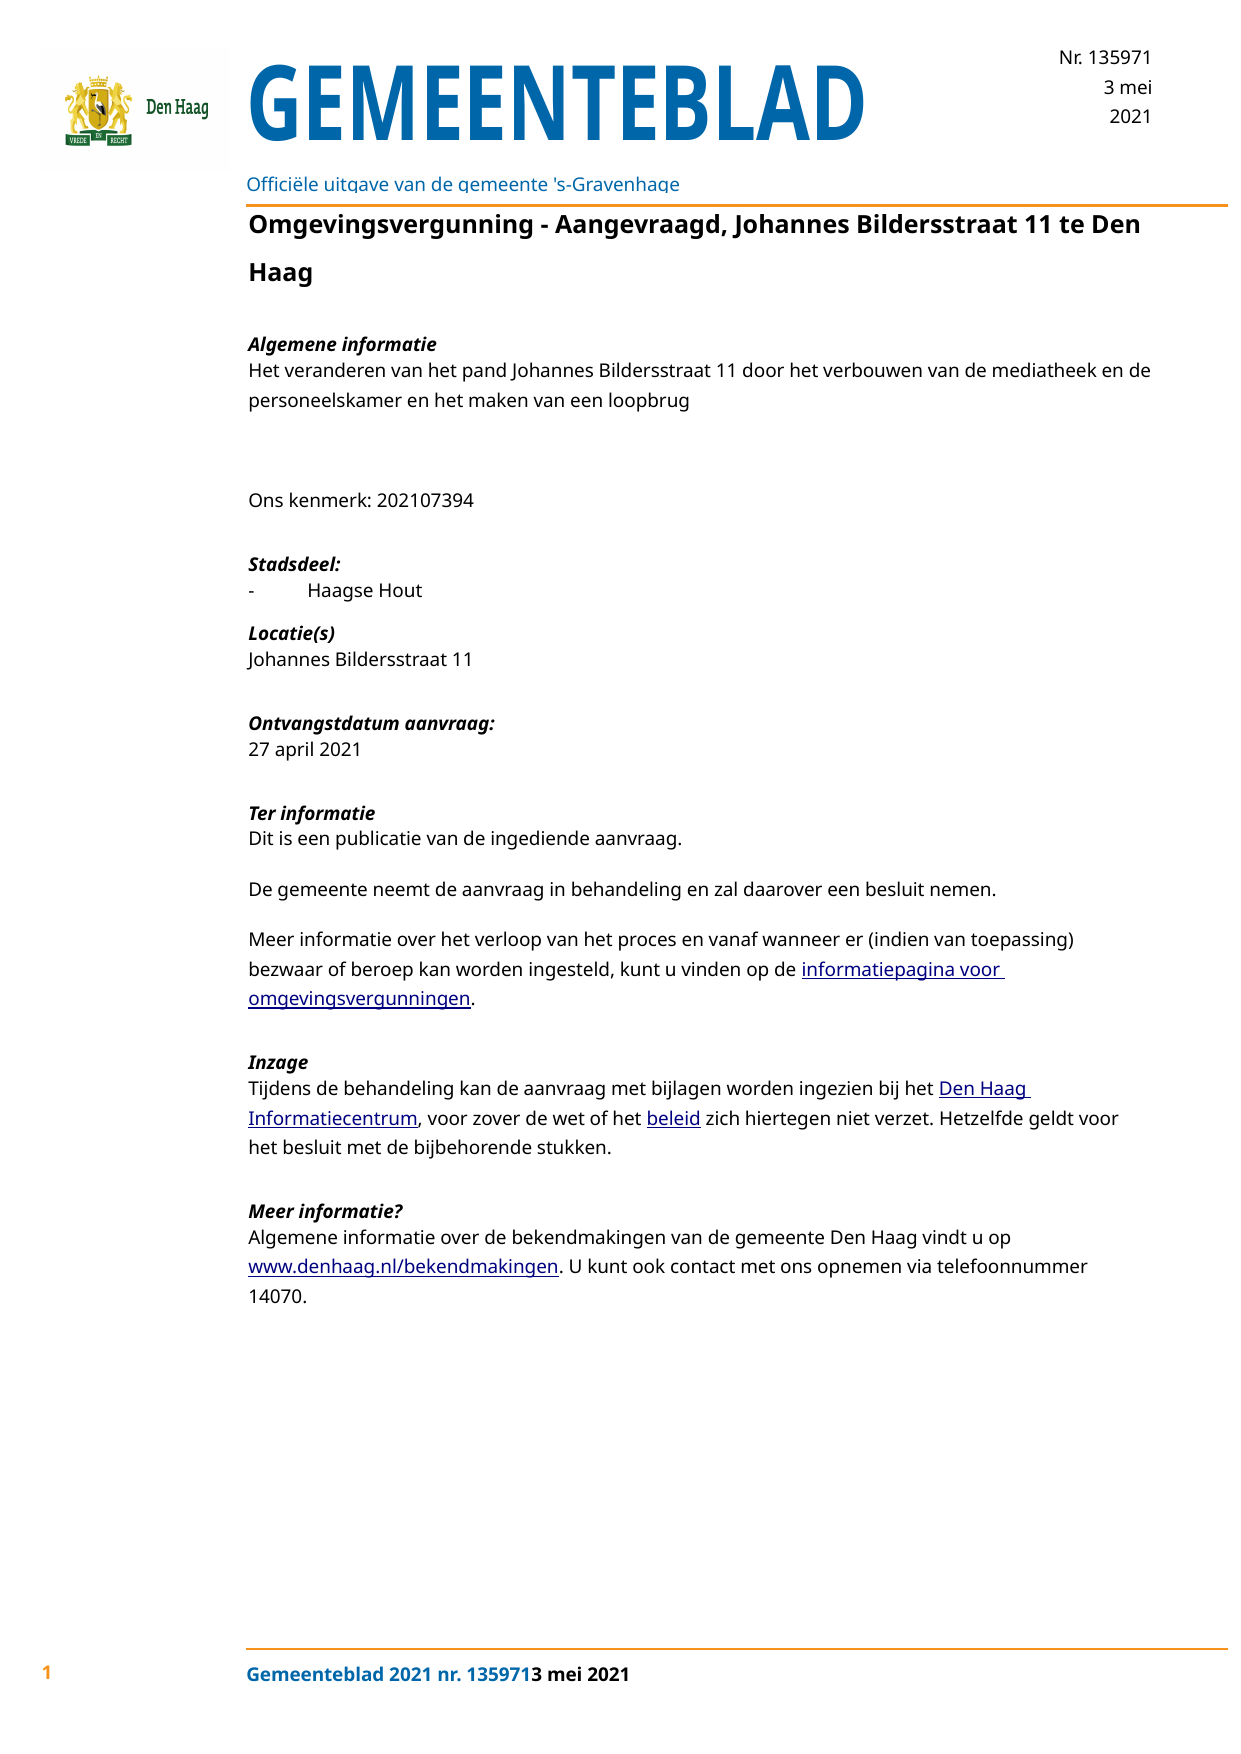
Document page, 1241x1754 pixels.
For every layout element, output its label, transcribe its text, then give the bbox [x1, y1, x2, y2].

list Haagse Hout [248, 577, 1152, 603]
text Tijdens de behandeling kan de aanvraag met bijlagen worden ingezien bij het Den Haag Informatiecentrum, voor zover de wet of het beleid zich hiertegen niet verzet. Hetzelfde geldt voor het besluit met de bijbehorende stukken. [248, 1075, 1152, 1160]
text Algemene informatie [248, 331, 1152, 357]
text Stadsdeel: [248, 552, 1152, 577]
picture [41, 47, 231, 172]
text Johannes Bildersstraat 11 [248, 646, 1152, 672]
text Ter informatie [248, 800, 1152, 826]
text De gemeente neemt de aanvraag in behandeling en zal daarover een besluit nemen. [248, 876, 1152, 902]
text Inzage [248, 1049, 1152, 1075]
text 27 april 2021 [248, 736, 1152, 762]
text Ontvangstdatum aanvraag: [248, 710, 1152, 736]
text Meer informatie? [248, 1198, 1152, 1224]
text Algemene informatie over de bekendmakingen van de gemeente Den Haag vindt u op www.denhaag.nl/bekendmakingen. U kunt ook contact met ons opnemen via telefoonnummer 14070. [248, 1224, 1152, 1309]
text Meer informatie over het verloop van het proces en vanaf wanneer er (indien van toepassing) bezwaar of beroep kan worden ingesteld, kunt u vinden op de informatiepagina voor omgevingsvergunningen. [248, 926, 1152, 1011]
text Omgevingsvergunning - Aangevraagd, Johannes Bildersstraat 11 te Den Haag [248, 207, 1152, 288]
text Ons kenmerk: 202107394 [248, 488, 1152, 513]
text Het veranderen van het pand Johannes Bildersstraat 11 door het verbouwen van de mediatheek en de personeelskamer en het maken van een loopbrug [248, 357, 1152, 412]
text Locatie(s) [248, 620, 1152, 646]
text Dit is een publicatie van de ingediende aanvraag. [248, 826, 1152, 851]
